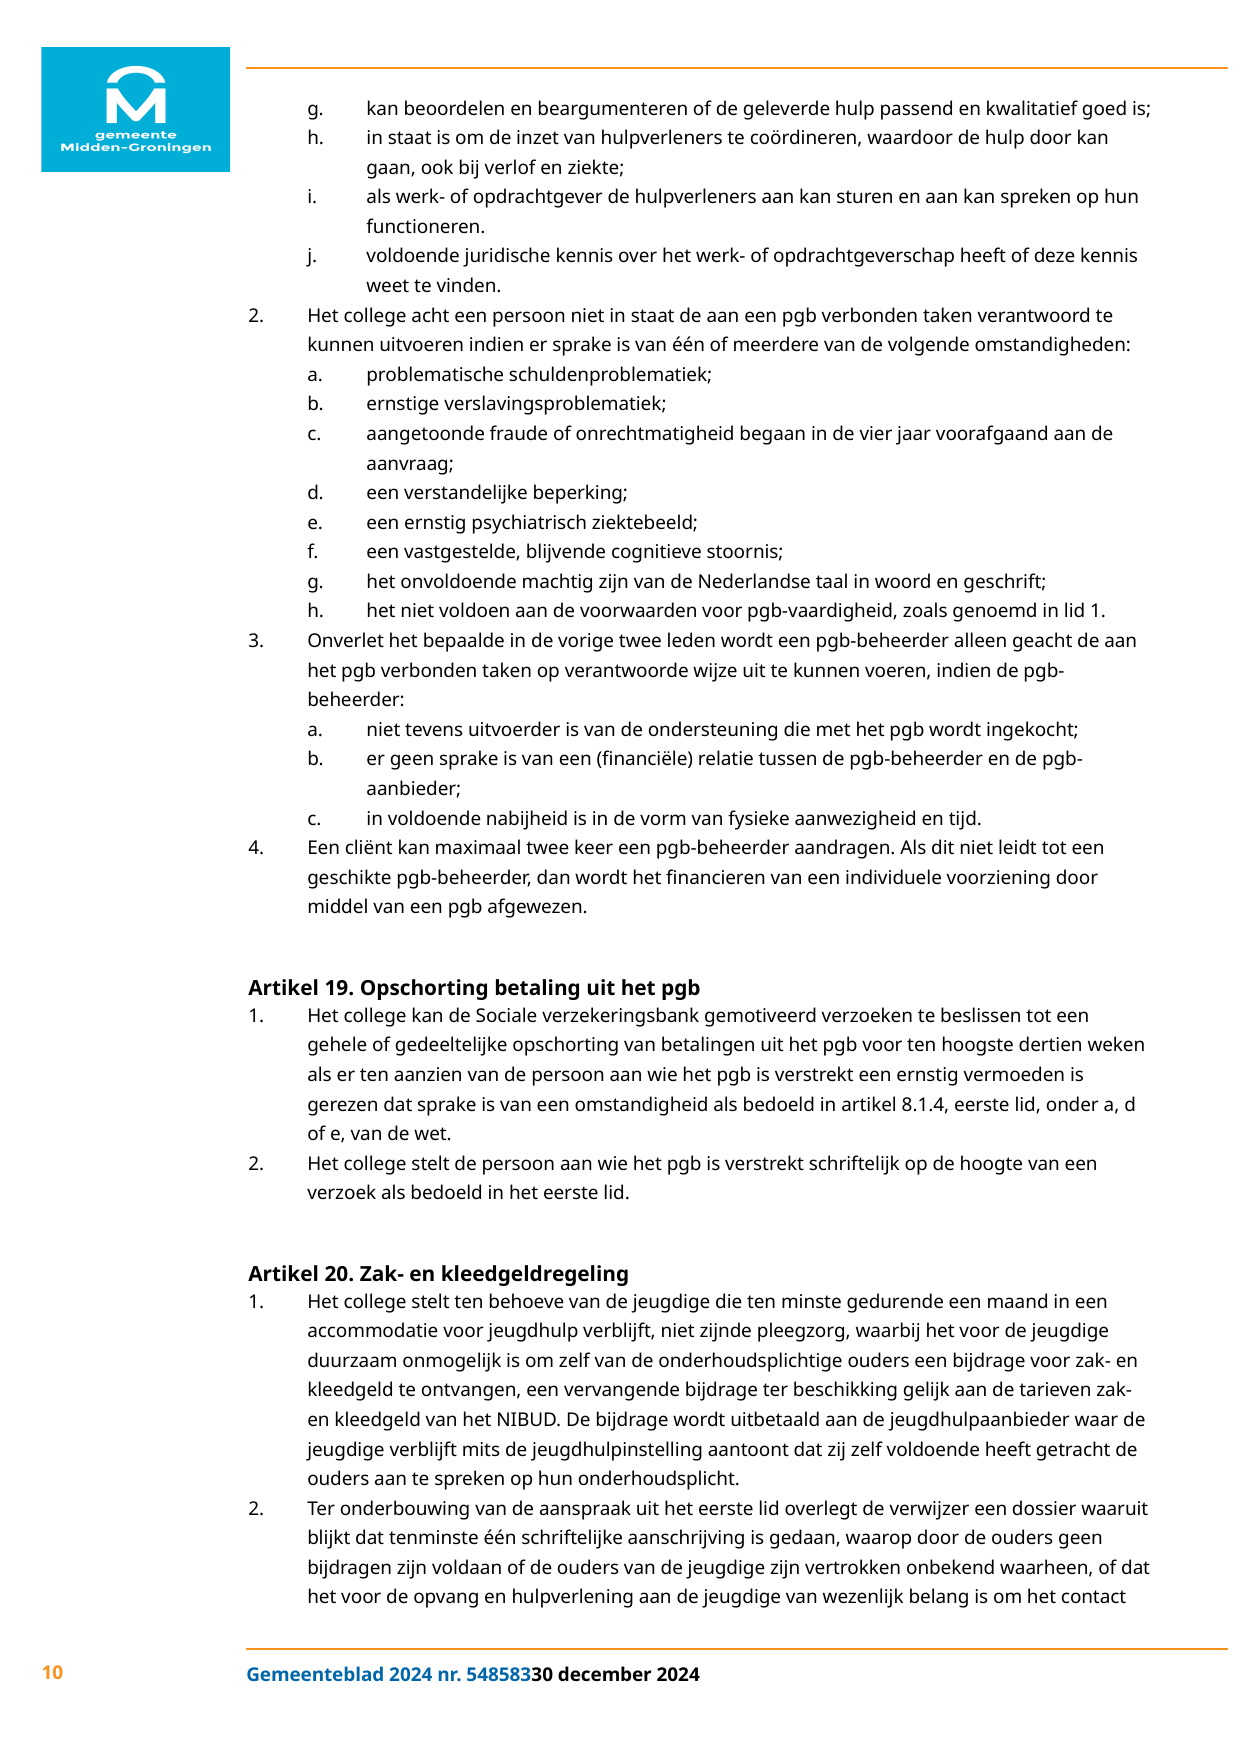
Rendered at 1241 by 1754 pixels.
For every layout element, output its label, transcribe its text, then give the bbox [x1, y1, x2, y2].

list Het college acht een persoon niet in staat de aan een pgb verbonden taken verantwoord te kunnen uitvoeren indien er sprake is van één of meerdere van de volgende omstandigheden: [248, 302, 1152, 357]
list een ernstig psychiatrisch ziektebeeld; [307, 509, 1152, 535]
list een vastgestelde, blijvende cognitieve stoornis; [307, 538, 1152, 564]
picture [108, 66, 164, 82]
text Artikel 19. Opschorting betaling uit het pgb [248, 973, 1152, 1002]
picture [184, 146, 190, 153]
list Het college stelt ten behoeve van de jeugdige die ten minste gedurende een maand in een accommodatie voor jeugdhulp verblijft, niet zijnde pleegzorg, waarbij het voor de jeugdige duurzaam onmogelijk is om zelf van de onderhoudsplichtige ouders een bijdrage voor zak- en kleedgeld te ontvangen, een vervangende bijdrage ter beschikking gelijk aan de tarieven zak- en kleedgeld van het NIBUD. De bijdrage wordt uitbetaald aan de jeugdhulpaanbieder waar de jeugdige verblijft mits de jeugdhulpinstelling aantoont dat zij zelf voldoende heeft getracht de ouders aan te spreken op hun onderhoudsplicht. [248, 1288, 1152, 1491]
list Een cliënt kan maximaal twee keer een pgb-beheerder aandragen. Als dit niet leidt tot een geschikte pgb-beheerder, dan wordt het financieren van een individuele voorziening door middel van een pgb afgewezen. [248, 834, 1152, 919]
list kan beoordelen en beargumenteren of de geleverde hulp passend en kwalitatief goed is; [307, 95, 1152, 121]
list niet tevens uitvoerder is van de ondersteuning die met het pgb wordt ingekocht; [307, 716, 1152, 742]
list in staat is om de inzet van hulpverleners te coördineren, waardoor de hulp door kan gaan, ook bij verlof en ziekte; [307, 124, 1152, 180]
list het niet voldoen aan de voorwaarden voor pgb-vaardigheid, zoals genoemd in lid 1. [307, 598, 1152, 623]
list voldoende juridische kennis over het werk- of opdrachtgeverschap heeft of deze kennis weet te vinden. [307, 243, 1152, 298]
list in voldoende nabijheid is in de vorm van fysieke aanwezigheid en tijd. [307, 805, 1152, 831]
list problematische schuldenproblematiek; [307, 361, 1152, 387]
list Het college kan de Sociale verzekeringsbank gemotiveerd verzoeken te beslissen tot een gehele of gedeeltelijke opschorting van betalingen uit het pgb voor ten hoogste dertien weken als er ten aanzien van de persoon aan wie het pgb is verstrekt een ernstig vermoeden is gerezen dat sprake is van een omstandigheid als bedoeld in artikel 8.1.4, eerste lid, onder a, d of e, van de wet. [248, 1002, 1152, 1146]
list aangetoonde fraude of onrechtmatigheid begaan in de vier jaar voorafgaand aan de aanvraag; [307, 420, 1152, 476]
list Het college stelt de persoon aan wie het pgb is verstrekt schriftelijk op de hoogte van een verzoek als bedoeld in het eerste lid. [248, 1150, 1152, 1205]
list ernstige verslavingsproblematiek; [307, 391, 1152, 416]
picture [107, 89, 165, 122]
list als werk- of opdrachtgever de hulpverleners aan kan sturen en aan kan spreken op hun functioneren. [307, 183, 1152, 239]
list Ter onderbouwing van de aanspraak uit het eerste lid overlegt de verwijzer een dossier waaruit blijkt dat tenminste één schriftelijke aanschrijving is gedaan, waarop door de ouders geen bijdragen zijn voldaan of de ouders van de jeugdige zijn vertrokken onbekend waarheen, of dat het voor de opvang en hulpverlening aan de jeugdige van wezenlijk belang is om het contact [248, 1495, 1152, 1609]
list Onverlet het bepaalde in de vorige twee leden wordt een pgb-beheerder alleen geacht de aan het pgb verbonden taken op verantwoorde wijze uit te kunnen voeren, indien de pgb-beheerder: [248, 627, 1152, 712]
list het onvoldoende machtig zijn van de Nederlandse taal in woord en geschrift; [307, 568, 1152, 594]
list er geen sprake is van een (financiële) relatie tussen de pgb-beheerder en de pgb-aanbieder; [307, 746, 1152, 801]
text Artikel 20. Zak- en kleedgeldregeling [248, 1259, 1152, 1288]
list een verstandelijke beperking; [307, 479, 1152, 505]
